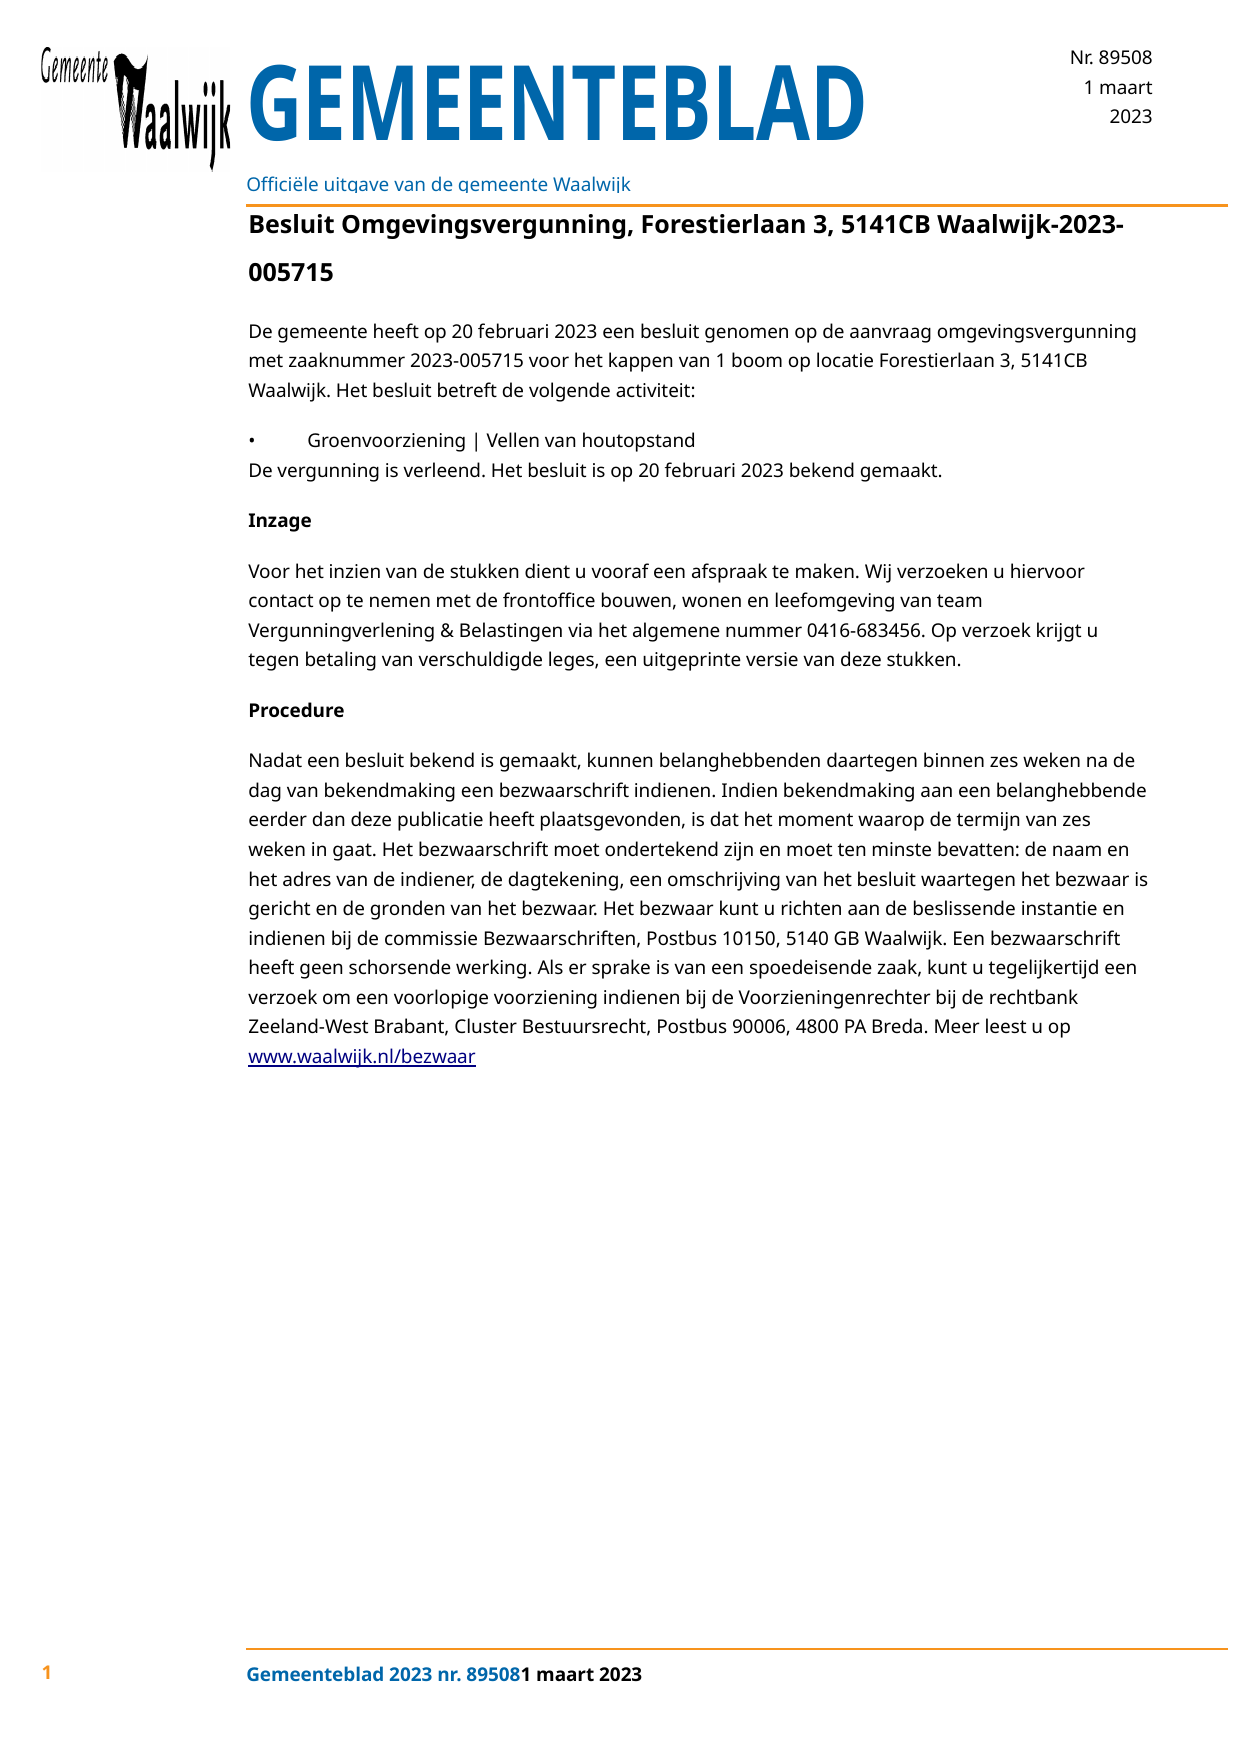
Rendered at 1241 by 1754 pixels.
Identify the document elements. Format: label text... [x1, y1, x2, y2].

text Inzage [248, 507, 1152, 533]
text Besluit Omgevingsvergunning, Forestierlaan 3, 5141CB Waalwijk-2023-005715 [248, 207, 1152, 288]
list Groenvoorziening | Vellen van houtopstand [248, 427, 1152, 453]
text Procedure [248, 697, 1152, 723]
text Nadat een besluit bekend is gemaakt, kunnen belanghebbenden daartegen binnen zes weken na de dag van bekendmaking een bezwaarschrift indienen. Indien bekendmaking aan een belanghebbende eerder dan deze publicatie heeft plaatsgevonden, is dat het moment waarop de termijn van zes weken in gaat. Het bezwaarschrift moet ondertekend zijn en moet ten minste bevatten: de naam en het adres van de indiener, de dagtekening, een omschrijving van het besluit waartegen het bezwaar is gericht en de gronden van het bezwaar. Het bezwaar kunt u richten aan de beslissende instantie en indienen bij de commissie Bezwaarschriften, Postbus 10150, 5140 GB Waalwijk. Een bezwaarschrift heeft geen schorsende werking. Als er sprake is van een spoedeisende zaak, kunt u tegelijkertijd een verzoek om een voorlopige voorziening indienen bij de Voorzieningenrechter bij de rechtbank Zeeland-West Brabant, Cluster Bestuursrecht, Postbus 90006, 4800 PA Breda. Meer leest u op www.waalwijk.nl/bezwaar [248, 747, 1152, 1069]
picture [41, 47, 231, 172]
text De vergunning is verleend. Het besluit is op 20 februari 2023 bekend gemaakt. [248, 457, 1152, 483]
text Voor het inzien van de stukken dient u vooraf een afspraak te maken. Wij verzoeken u hiervoor contact op te nemen met de frontoffice bouwen, wonen en leefomgeving van team Vergunningverlening & Belastingen via het algemene nummer 0416-683456. Op verzoek krijgt u tegen betaling van verschuldigde leges, een uitgeprinte versie van deze stukken. [248, 558, 1152, 672]
text De gemeente heeft op 20 februari 2023 een besluit genomen op de aanvraag omgevingsvergunning met zaaknummer 2023-005715 voor het kappen van 1 boom op locatie Forestierlaan 3, 5141CB Waalwijk. Het besluit betreft de volgende activiteit: [248, 318, 1152, 403]
